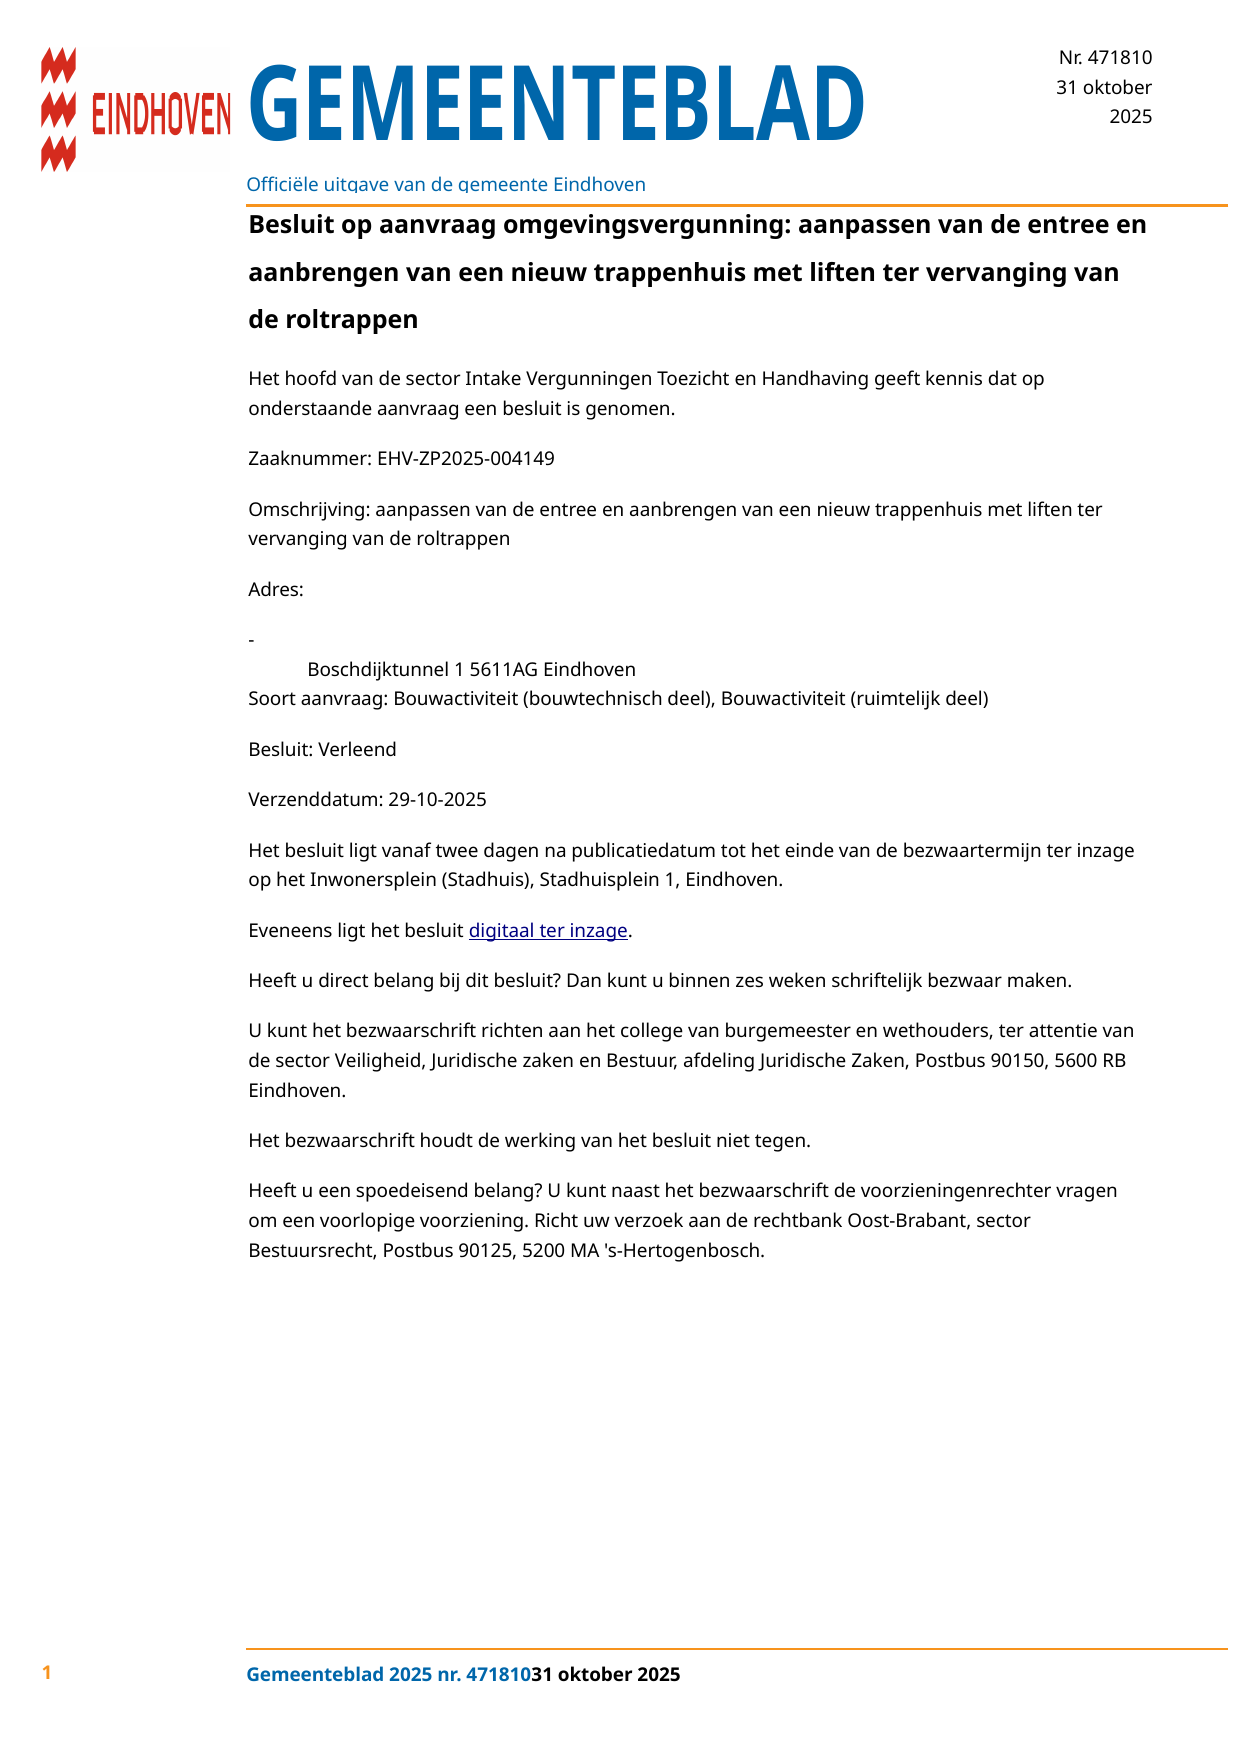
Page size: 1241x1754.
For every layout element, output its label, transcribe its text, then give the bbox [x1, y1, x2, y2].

text Het besluit ligt vanaf twee dagen na publicatiedatum tot het einde van de bezwaartermijn ter inzage op het Inwonersplein (Stadhuis), Stadhuisplein 1, Eindhoven. [248, 837, 1152, 892]
text Zaaknummer: EHV-ZP2025-004149 [248, 446, 1152, 471]
text Het bezwaarschrift houdt de werking van het besluit niet tegen. [248, 1127, 1152, 1153]
text Omschrijving: aanpassen van de entree en aanbrengen van een nieuw trappenhuis met liften ter vervanging van de roltrappen [248, 496, 1152, 551]
text Het hoofd van de sector Intake Vergunningen Toezicht en Handhaving geeft kennis dat op onderstaande aanvraag een besluit is genomen. [248, 366, 1152, 421]
text Eveneens ligt het besluit digitaal ter inzage. [248, 917, 1152, 942]
text Verzenddatum: 29-10-2025 [248, 786, 1152, 812]
text Besluit op aanvraag omgevingsvergunning: aanpassen van de entree en aanbrengen van een nieuw trappenhuis met liften ter vervanging van de roltrappen [248, 207, 1152, 336]
text Besluit: Verleend [248, 736, 1152, 762]
text Adres: [248, 576, 1152, 602]
text Heeft u direct belang bij dit besluit? Dan kunt u binnen zes weken schriftelijk bezwaar maken. [248, 967, 1152, 993]
list Boschdijktunnel 1 5611AG Eindhoven [248, 656, 1152, 682]
picture [41, 47, 231, 172]
text Heeft u een spoedeisend belang? U kunt naast het bezwaarschrift de voorzieningenrechter vragen om een voorlopige voorziening. Richt uw verzoek aan de rechtbank Oost-Brabant, sector Bestuursrecht, Postbus 90125, 5200 MA 's-Hertogenbosch. [248, 1178, 1152, 1262]
text Soort aanvraag: Bouwactiviteit (bouwtechnisch deel), Bouwactiviteit (ruimtelijk deel) [248, 686, 1152, 711]
text U kunt het bezwaarschrift richten aan het college van burgemeester en wethouders, ter attentie van de sector Veiligheid, Juridische zaken en Bestuur, afdeling Juridische Zaken, Postbus 90150, 5600 RB Eindhoven. [248, 1018, 1152, 1102]
